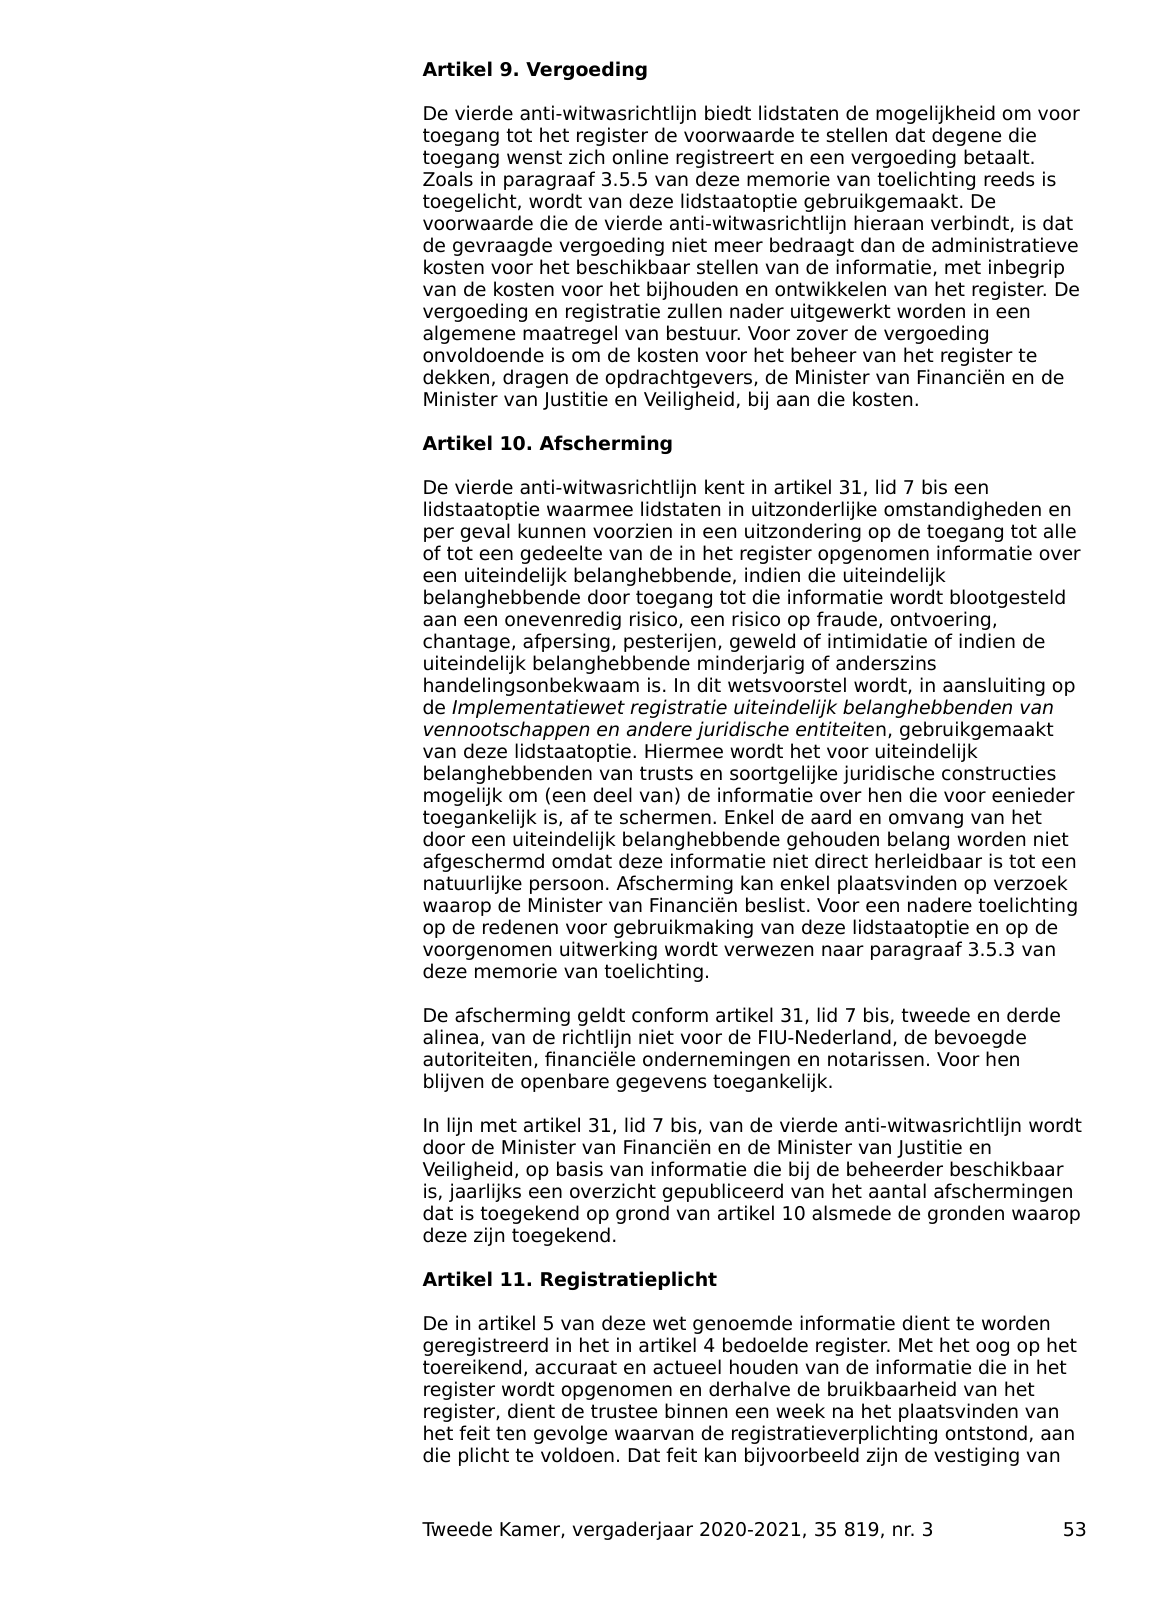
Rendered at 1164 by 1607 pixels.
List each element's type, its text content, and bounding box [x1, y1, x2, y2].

subtitle Artikel 11. Registratieplicht [422, 1269, 1087, 1291]
text In lijn met artikel 31, lid 7 bis, van de vierde anti-witwasrichtlijn wordt door de Minister van Financiën en de Minister van Justitie en Veiligheid, op basis van informatie die bij de beheerder beschikbaar is, jaarlijks een overzicht gepubliceerd van het aantal afschermingen dat is toegekend op grond van artikel 10 alsmede de gronden waarop deze zijn toegekend. [422, 1115, 1087, 1247]
subtitle Artikel 9. Vergoeding [422, 59, 1087, 81]
text De vierde anti-witwasrichtlijn biedt lidstaten de mogelijkheid om voor toegang tot het register de voorwaarde te stellen dat degene die toegang wenst zich online registreert en een vergoeding betaalt. Zoals in paragraaf 3.5.5 van deze memorie van toelichting reeds is toegelicht, wordt van deze lidstaatoptie gebruikgemaakt. De voorwaarde die de vierde anti-witwasrichtlijn hieraan verbindt, is dat de gevraagde vergoeding niet meer bedraagt dan de administratieve kosten voor het beschikbaar stellen van de informatie, met inbegrip van de kosten voor het bijhouden en ontwikkelen van het register. De vergoeding en registratie zullen nader uitgewerkt worden in een algemene maatregel van bestuur. Voor zover de vergoeding onvoldoende is om de kosten voor het beheer van het register te dekken, dragen de opdrachtgevers, de Minister van Financiën en de Minister van Justitie en Veiligheid, bij aan die kosten. [422, 103, 1087, 411]
subtitle Artikel 10. Afscherming [422, 433, 1087, 455]
text De in artikel 5 van deze wet genoemde informatie dient te worden geregistreerd in het in artikel 4 bedoelde register. Met het oog op het toereikend, accuraat en actueel houden van de informatie die in het register wordt opgenomen en derhalve de bruikbaarheid van het register, dient de trustee binnen een week na het plaatsvinden van het feit ten gevolge waarvan de registratieverplichting ontstond, aan die plicht te voldoen. Dat feit kan bijvoorbeeld zijn de vestiging van [422, 1313, 1087, 1467]
text De afscherming geldt conform artikel 31, lid 7 bis, tweede en derde alinea, van de richtlijn niet voor de FIU-Nederland, de bevoegde autoriteiten, financiële ondernemingen en notarissen. Voor hen blijven de openbare gegevens toegankelijk. [422, 1005, 1087, 1093]
text De vierde anti-witwasrichtlijn kent in artikel 31, lid 7 bis een lidstaatoptie waarmee lidstaten in uitzonderlijke omstandigheden en per geval kunnen voorzien in een uitzondering op de toegang tot alle of tot een gedeelte van de in het register opgenomen informatie over een uiteindelijk belanghebbende, indien die uiteindelijk belanghebbende door toegang tot die informatie wordt blootgesteld aan een onevenredig risico, een risico op fraude, ontvoering, chantage, afpersing, pesterijen, geweld of intimidatie of indien de uiteindelijk belanghebbende minderjarig of anderszins handelingsonbekwaam is. In dit wetsvoorstel wordt, in aansluiting op de Implementatiewet registratie uiteindelijk belanghebbenden van vennootschappen en andere juridische entiteiten, gebruikgemaakt van deze lidstaatoptie. Hiermee wordt het voor uiteindelijk belanghebbenden van trusts en soortgelijke juridische constructies mogelijk om (een deel van) de informatie over hen die voor eenieder toegankelijk is, af te schermen. Enkel de aard en omvang van het door een uiteindelijk belanghebbende gehouden belang worden niet afgeschermd omdat deze informatie niet direct herleidbaar is tot een natuurlijke persoon. Afscherming kan enkel plaatsvinden op verzoek waarop de Minister van Financiën beslist. Voor een nadere toelichting op de redenen voor gebruikmaking van deze lidstaatoptie en op de voorgenomen uitwerking wordt verwezen naar paragraaf 3.5.3 van deze memorie van toelichting. [422, 477, 1087, 983]
